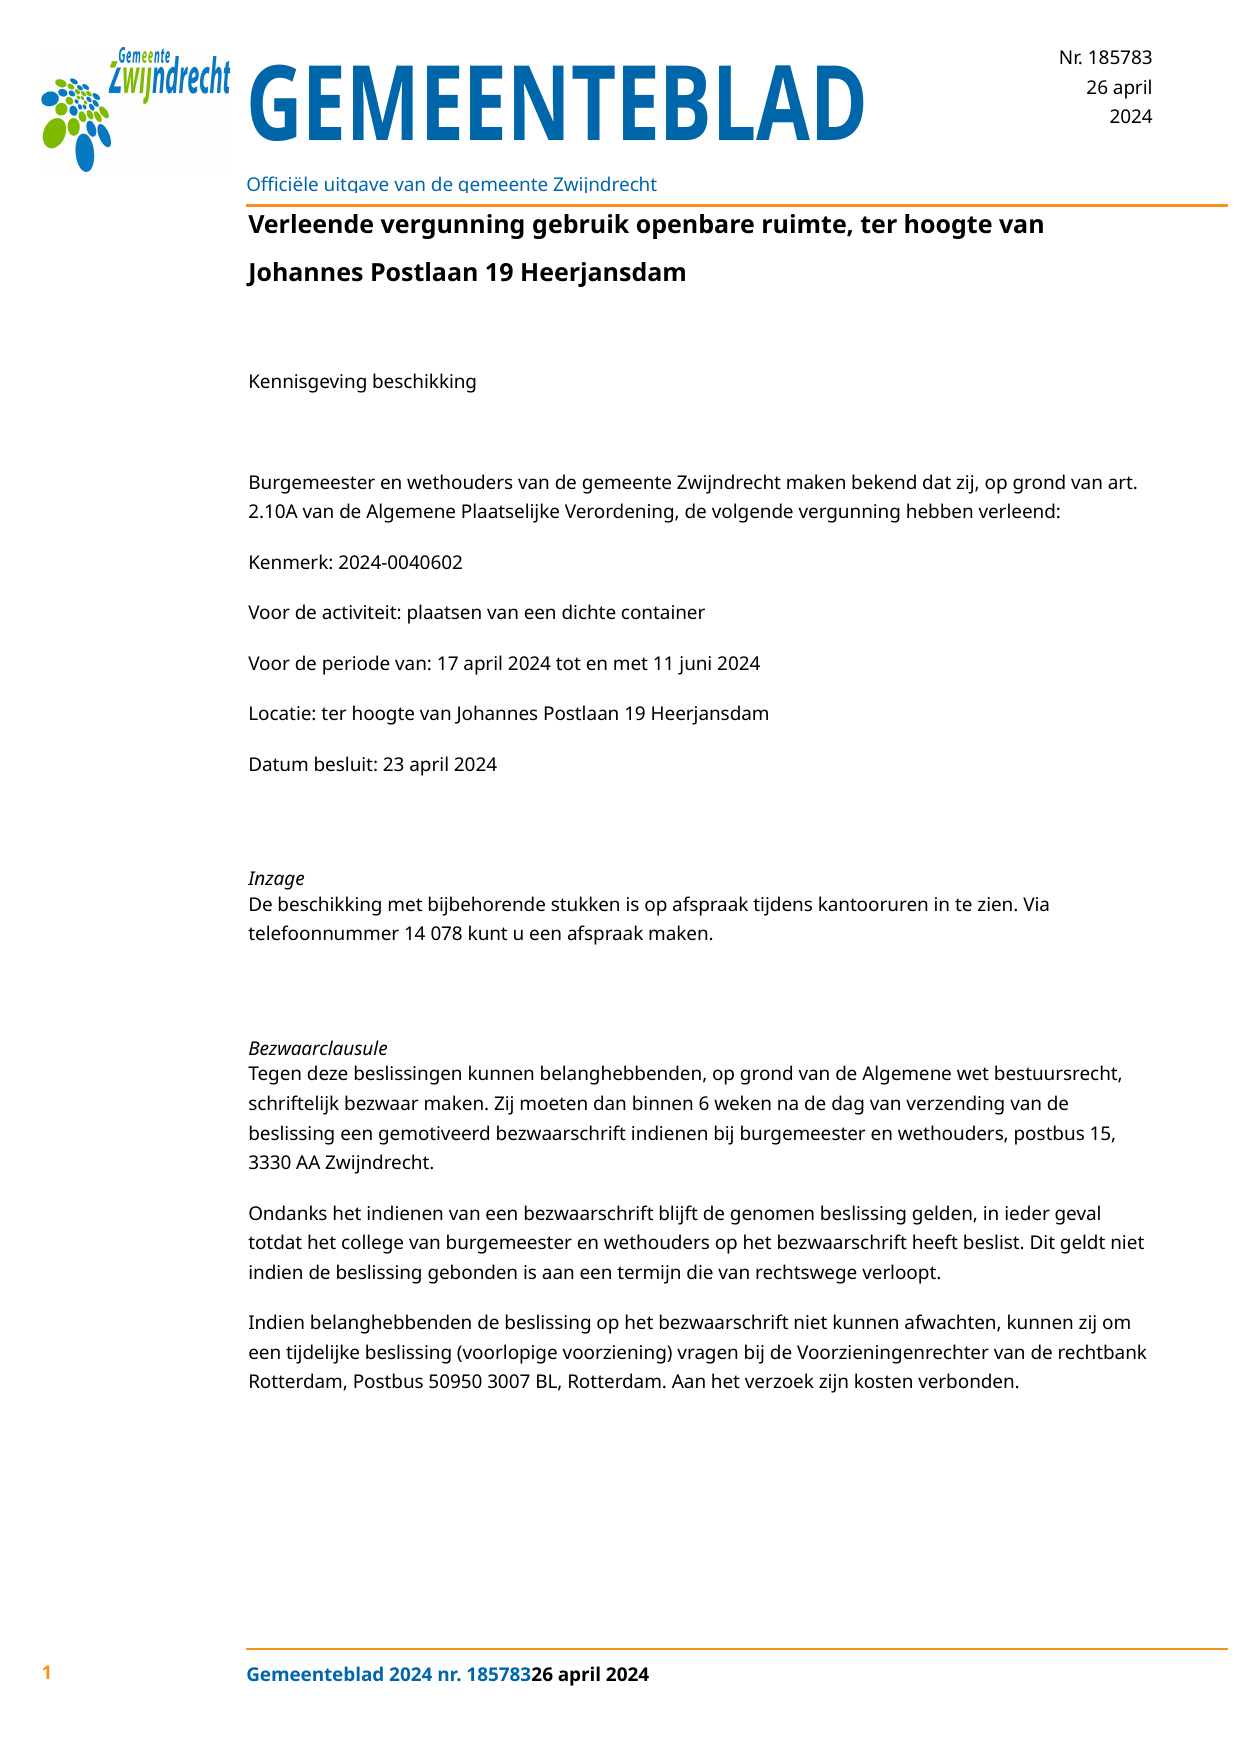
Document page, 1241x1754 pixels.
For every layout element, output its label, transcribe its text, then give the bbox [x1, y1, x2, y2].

picture [41, 47, 231, 172]
text Locatie: ter hoogte van Johannes Postlaan 19 Heerjansdam [248, 700, 1152, 726]
text Voor de periode van: 17 april 2024 tot en met 11 juni 2024 [248, 650, 1152, 676]
text Voor de activiteit: plaatsen van een dichte container [248, 599, 1152, 625]
text Inzage [248, 865, 1152, 891]
text Burgemeester en wethouders van de gemeente Zwijndrecht maken bekend dat zij, op grond van art. 2.10A van de Algemene Plaatselijke Verordening, de volgende vergunning hebben verleend: [248, 469, 1152, 524]
text Tegen deze beslissingen kunnen belanghebbenden, op grond van de Algemene wet bestuursrecht, schriftelijk bezwaar maken. Zij moeten dan binnen 6 weken na de dag van verzending van de beslissing een gemotiveerd bezwaarschrift indienen bij burgemeester en wethouders, postbus 15, 3330 AA Zwijndrecht. [248, 1061, 1152, 1175]
text Indien belanghebbenden de beslissing op het bezwaarschrift niet kunnen afwachten, kunnen zij om een tijdelijke beslissing (voorlopige voorziening) vragen bij de Voorzieningenrechter van de rechtbank Rotterdam, Postbus 50950 3007 BL, Rotterdam. Aan het verzoek zijn kosten verbonden. [248, 1309, 1152, 1394]
text Bezwaarclausule [248, 1035, 1152, 1061]
text Datum besluit: 23 april 2024 [248, 751, 1152, 777]
text Ondanks het indienen van een bezwaarschrift blijft de genomen beslissing gelden, in ieder geval totdat het college van burgemeester en wethouders op het bezwaarschrift heeft beslist. Dit geldt niet indien de beslissing gebonden is aan een termijn die van rechtswege verloopt. [248, 1200, 1152, 1285]
text Kennisgeving beschikking [248, 368, 1152, 394]
text Kenmerk: 2024-0040602 [248, 549, 1152, 575]
text Verleende vergunning gebruik openbare ruimte, ter hoogte van Johannes Postlaan 19 Heerjansdam [248, 207, 1152, 288]
text De beschikking met bijbehorende stukken is op afspraak tijdens kantooruren in te zien. Via telefoonnummer 14 078 kunt u een afspraak maken. [248, 891, 1152, 946]
